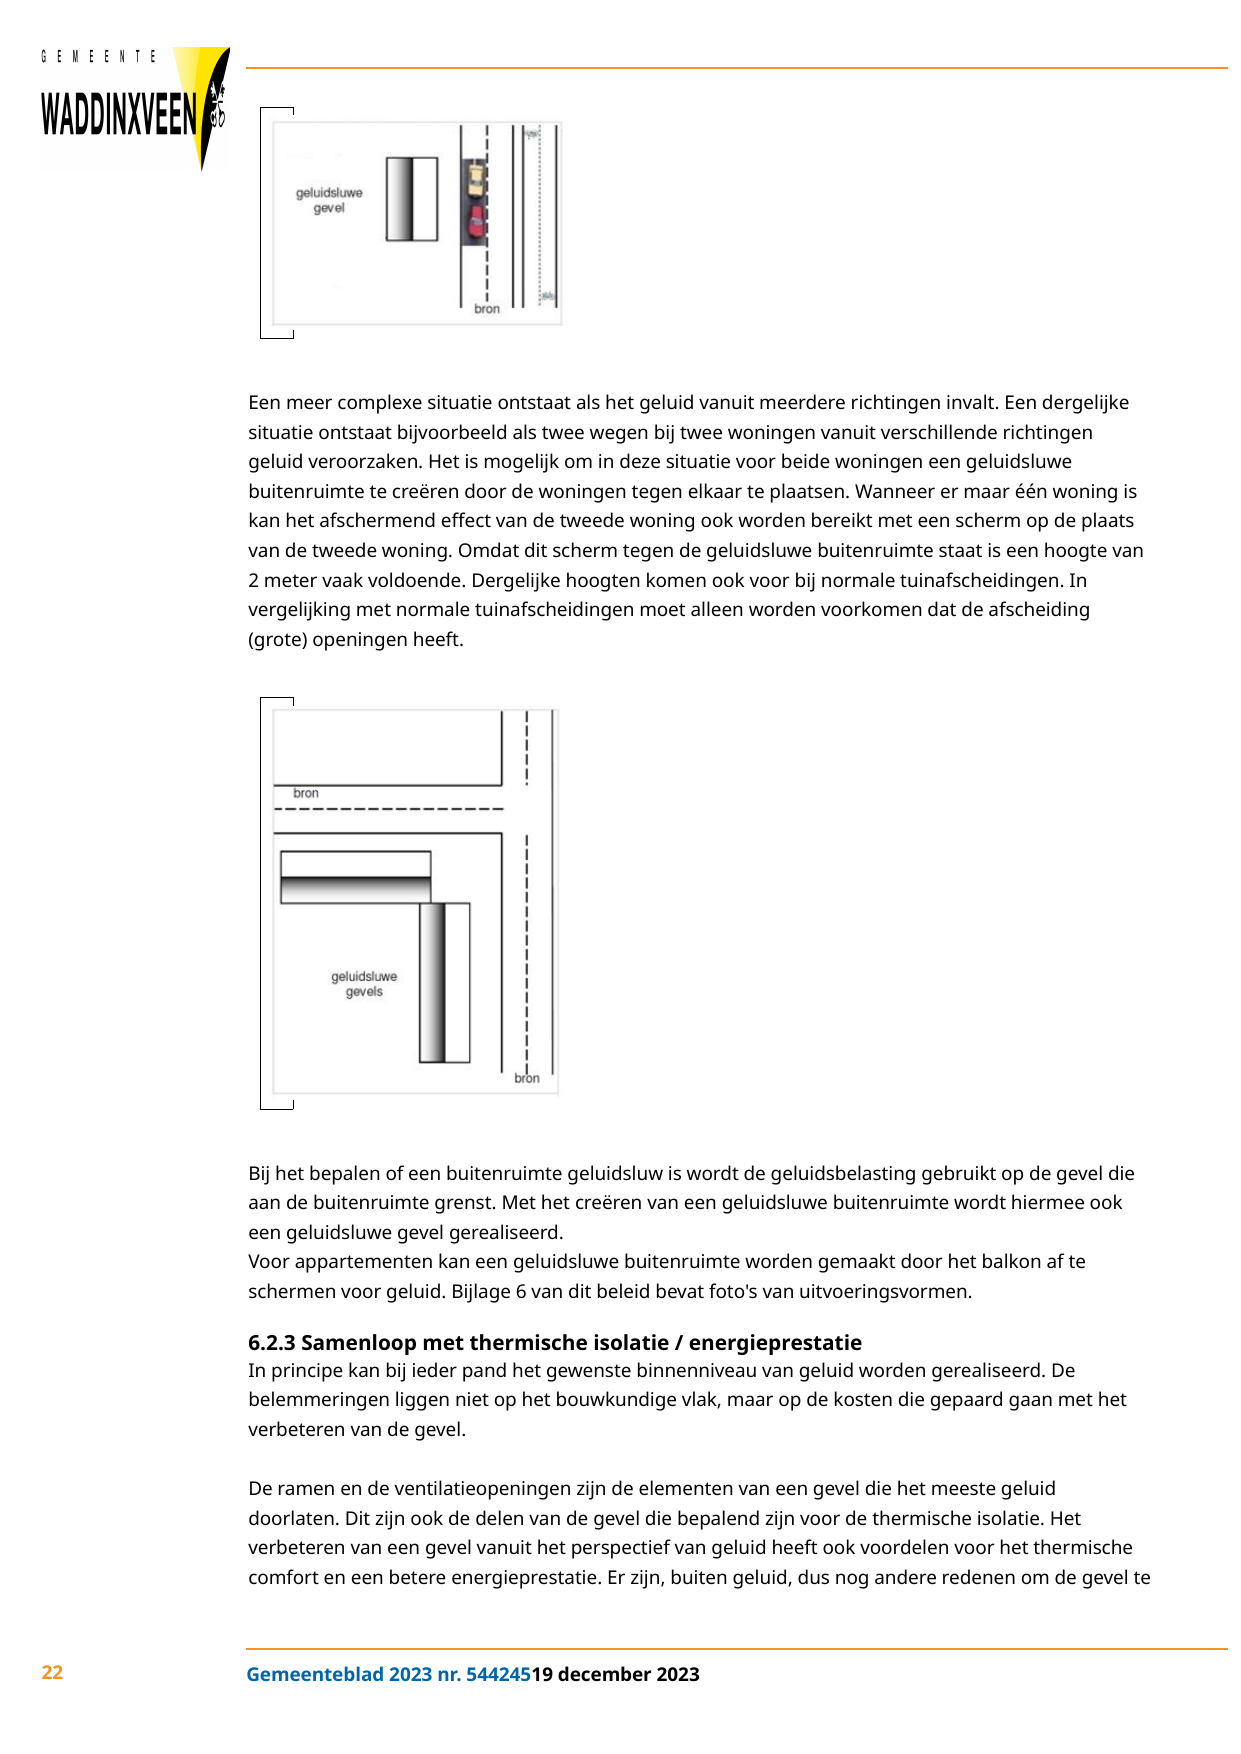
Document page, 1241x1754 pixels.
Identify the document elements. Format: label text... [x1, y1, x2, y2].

picture [41, 47, 231, 172]
text Bij het bepalen of een buitenruimte geluidsluw is wordt de geluidsbelasting gebruikt op de gevel die aan de buitenruimte grenst. Met het creëren van een geluidsluwe buitenruimte wordt hiermee ook een geluidsluwe gevel gerealiseerd. [248, 1160, 1152, 1244]
text In principe kan bij ieder pand het gewenste binnenniveau van geluid worden gerealiseerd. De belemmeringen liggen niet op het bouwkundige vlak, maar op de kosten die gepaard gaan met het verbeteren van de gevel. [248, 1357, 1152, 1442]
text Voor appartementen kan een geluidsluwe buitenruimte worden gemaakt door het balkon af te schermen voor geluid. Bijlage 6 van dit beleid bevat foto's van uitvoeringsvormen. [248, 1248, 1152, 1304]
text Een meer complexe situatie ontstaat als het geluid vanuit meerdere richtingen invalt. Een dergelijke situatie ontstaat bijvoorbeeld als twee wegen bij twee woningen vanuit verschillende richtingen geluid veroorzaken. Het is mogelijk om in deze situatie voor beide woningen een geluidsluwe buitenruimte te creëren door de woningen tegen elkaar te plaatsen. Wanneer er maar één woning is kan het afschermend effect van de tweede woning ook worden bereikt met een scherm op de plaats van de tweede woning. Omdat dit scherm tegen de geluidsluwe buitenruimte staat is een hoogte van 2 meter vaak voldoende. Dergelijke hoogten komen ook voor bij normale tuinafscheidingen. In vergelijking met normale tuinafscheidingen moet alleen worden voorkomen dat de afscheiding (grote) openingen heeft. [248, 389, 1152, 652]
picture [268, 115, 565, 330]
picture [268, 706, 565, 1100]
text De ramen en de ventilatieopeningen zijn de elementen van een gevel die het meeste geluid doorlaten. Dit zijn ook de delen van de gevel die bepalend zijn voor de thermische isolatie. Het verbeteren van een gevel vanuit het perspectief van geluid heeft ook voordelen voor het thermische comfort en een betere energieprestatie. Er zijn, buiten geluid, dus nog andere redenen om de gevel te [248, 1475, 1152, 1590]
text 6.2.3 Samenloop met thermische isolatie / energieprestatie [248, 1328, 1152, 1357]
